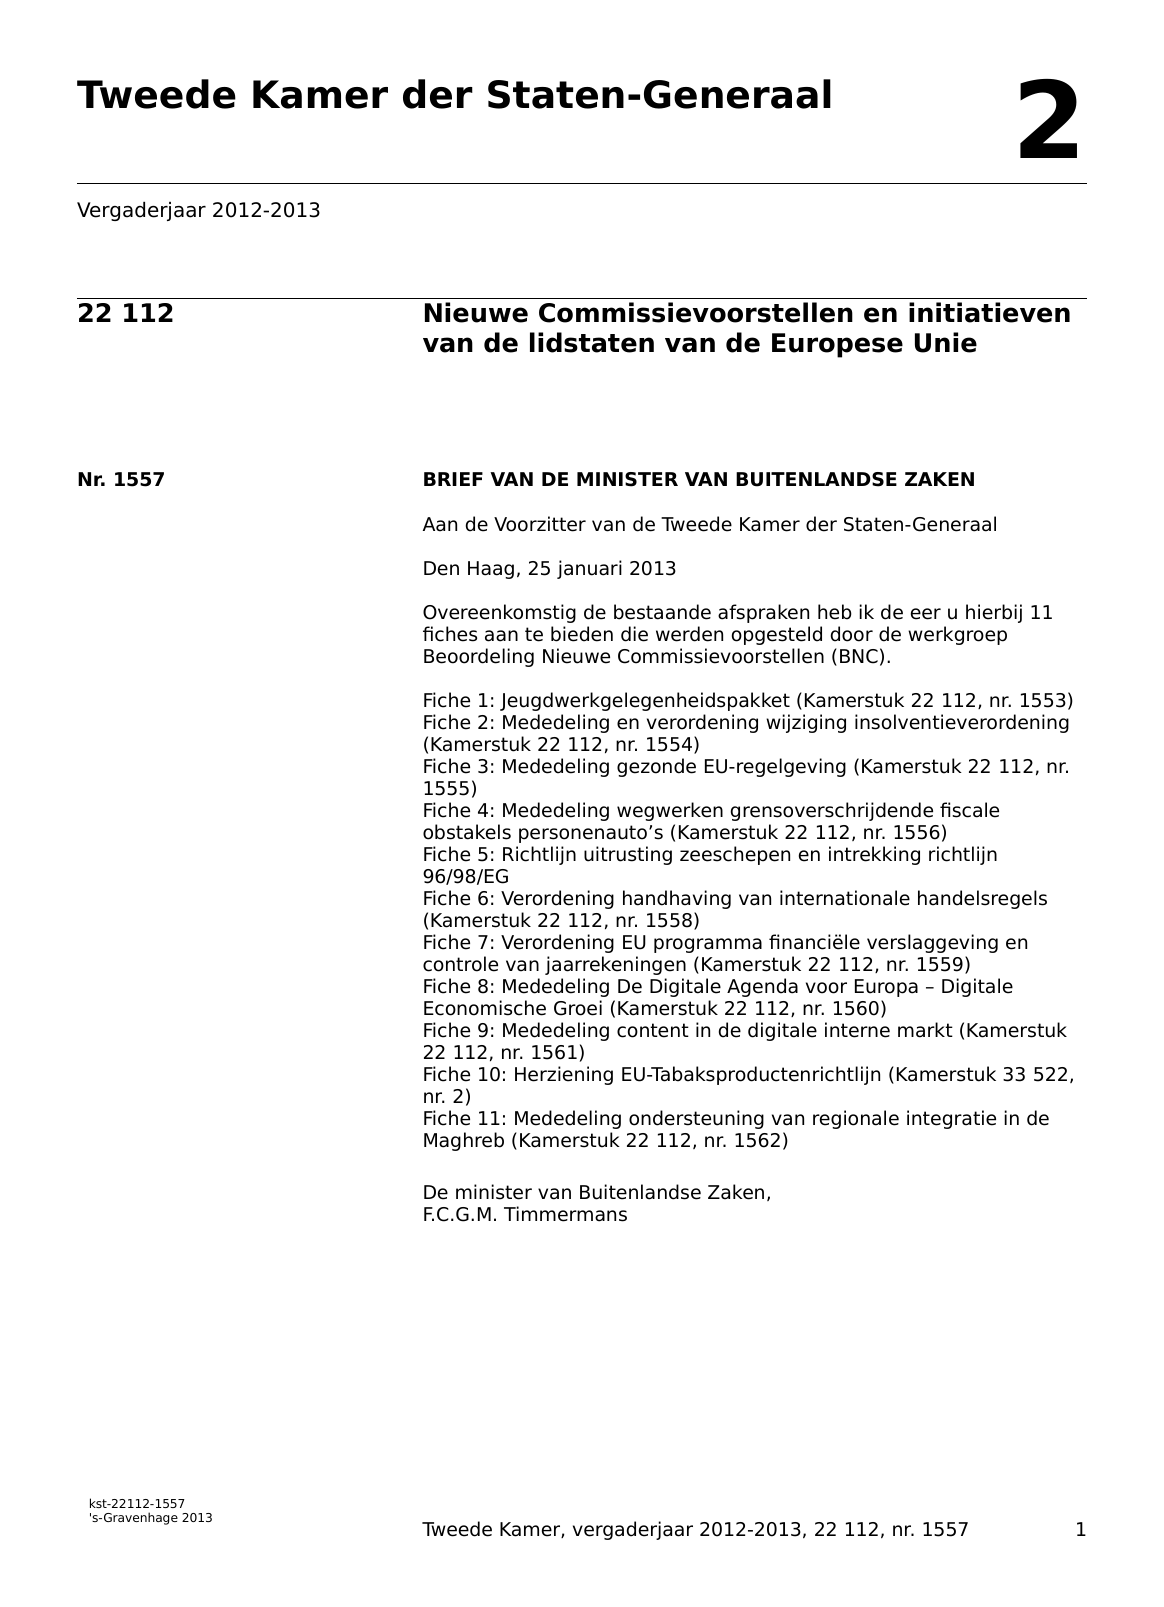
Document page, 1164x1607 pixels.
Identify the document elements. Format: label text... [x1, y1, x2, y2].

text Fiche 6: Verordening handhaving van internationale handelsregels (Kamerstuk 22 112, nr. 1558) [422, 888, 1087, 932]
subtitle Nr. 1557 BRIEF VAN DE MINISTER VAN BUITENLANDSE ZAKEN [77, 469, 1087, 491]
text De minister van Buitenlandse Zaken, F.C.G.M. Timmermans [422, 1182, 1087, 1226]
text Fiche 7: Verordening EU programma financiële verslaggeving en controle van jaarrekeningen (Kamerstuk 22 112, nr. 1559) [422, 932, 1087, 976]
text Fiche 3: Mededeling gezonde EU-regelgeving (Kamerstuk 22 112, nr. 1555) [422, 756, 1087, 800]
text Fiche 11: Mededeling ondersteuning van regionale integratie in de Maghreb (Kamerstuk 22 112, nr. 1562) [422, 1108, 1087, 1152]
subtitle 22 112 Nieuwe Commissievoorstellen en initiatieven van de lidstaten van de Europese Unie [77, 299, 1087, 358]
text kst-22112-1557 [88, 1497, 323, 1511]
text Fiche 5: Richtlijn uitrusting zeeschepen en intrekking richtlijn 96/98/EG [422, 844, 1087, 888]
text Fiche 9: Mededeling content in de digitale interne markt (Kamerstuk 22 112, nr. 1561) [422, 1020, 1087, 1064]
text Fiche 4: Mededeling wegwerken grensoverschrijdende fiscale obstakels personenauto’s (Kamerstuk 22 112, nr. 1556) [422, 800, 1087, 844]
text 's-Gravenhage 2013 [88, 1511, 323, 1525]
table_header Tweede Kamer der Staten-Generaal [77, 59, 886, 183]
text Overeenkomstig de bestaande afspraken heb ik de eer u hierbij 11 fiches aan te bieden die werden opgesteld door de werkgroep Beoordeling Nieuwe Commissievoorstellen (BNC). [422, 602, 1087, 668]
text Fiche 1: Jeugdwerkgelegenheidspakket (Kamerstuk 22 112, nr. 1553) [422, 690, 1087, 712]
table_cell Vergaderjaar 2012-2013 [77, 184, 1087, 298]
text Fiche 2: Mededeling en verordening wijziging insolventieverordening (Kamerstuk 22 112, nr. 1554) [422, 712, 1087, 756]
text Fiche 10: Herziening EU-Tabaksproductenrichtlijn (Kamerstuk 33 522, nr. 2) [422, 1064, 1087, 1108]
table_header 2 [886, 59, 1087, 183]
text Aan de Voorzitter van de Tweede Kamer der Staten-Generaal [422, 513, 1087, 536]
text Den Haag, 25 januari 2013 [422, 558, 1087, 580]
text Fiche 8: Mededeling De Digitale Agenda voor Europa – Digitale Economische Groei (Kamerstuk 22 112, nr. 1560) [422, 976, 1087, 1020]
